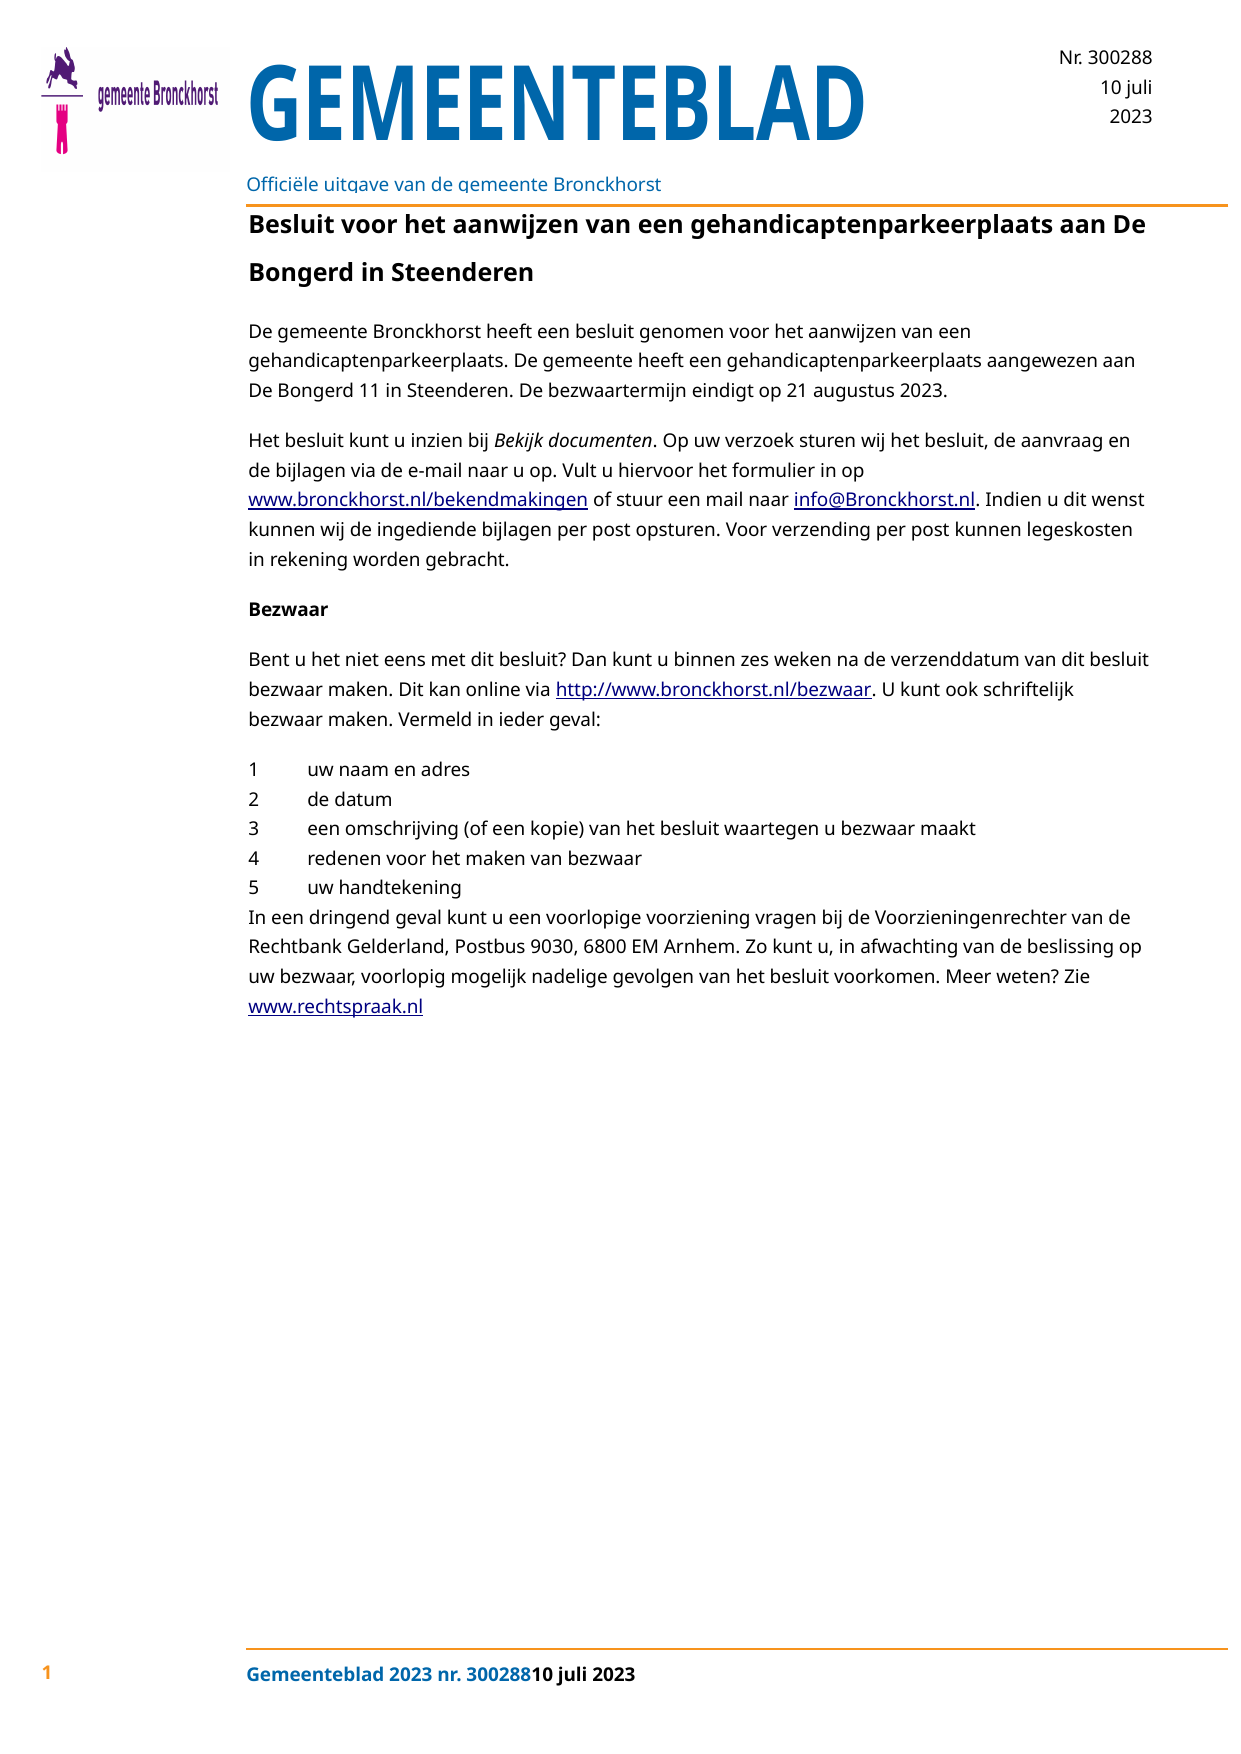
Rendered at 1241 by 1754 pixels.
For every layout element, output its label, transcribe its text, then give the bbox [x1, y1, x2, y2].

text Besluit voor het aanwijzen van een gehandicaptenparkeerplaats aan De Bongerd in Steenderen [248, 207, 1152, 288]
list uw handtekening [248, 874, 1152, 900]
list redenen voor het maken van bezwaar [248, 845, 1152, 871]
text Het besluit kunt u inzien bij Bekijk documenten. Op uw verzoek sturen wij het besluit, de aanvraag en de bijlagen via de e-mail naar u op. Vult u hiervoor het formulier in op www.bronckhorst.nl/bekendmakingen of stuur een mail naar info@Bronckhorst.nl. Indien u dit wenst kunnen wij de ingediende bijlagen per post opsturen. Voor verzending per post kunnen legeskosten in rekening worden gebracht. [248, 427, 1152, 572]
text Bent u het niet eens met dit besluit? Dan kunt u binnen zes weken na de verzenddatum van dit besluit bezwaar maken. Dit kan online via http://www.bronckhorst.nl/bezwaar. U kunt ook schriftelijk bezwaar maken. Vermeld in ieder geval: [248, 647, 1152, 732]
picture [41, 47, 231, 172]
text De gemeente Bronckhorst heeft een besluit genomen voor het aanwijzen van een gehandicaptenparkeerplaats. De gemeente heeft een gehandicaptenparkeerplaats aangewezen aan De Bongerd 11 in Steenderen. De bezwaartermijn eindigt op 21 augustus 2023. [248, 318, 1152, 403]
text Bezwaar [248, 596, 1152, 622]
list een omschrijving (of een kopie) van het besluit waartegen u bezwaar maakt [248, 815, 1152, 841]
list uw naam en adres [248, 756, 1152, 782]
list de datum [248, 786, 1152, 812]
text In een dringend geval kunt u een voorlopige voorziening vragen bij de Voorzieningenrechter van de Rechtbank Gelderland, Postbus 9030, 6800 EM Arnhem. Zo kunt u, in afwachting van de beslissing op uw bezwaar, voorlopig mogelijk nadelige gevolgen van het besluit voorkomen. Meer weten? Zie www.rechtspraak.nl [248, 904, 1152, 1019]
